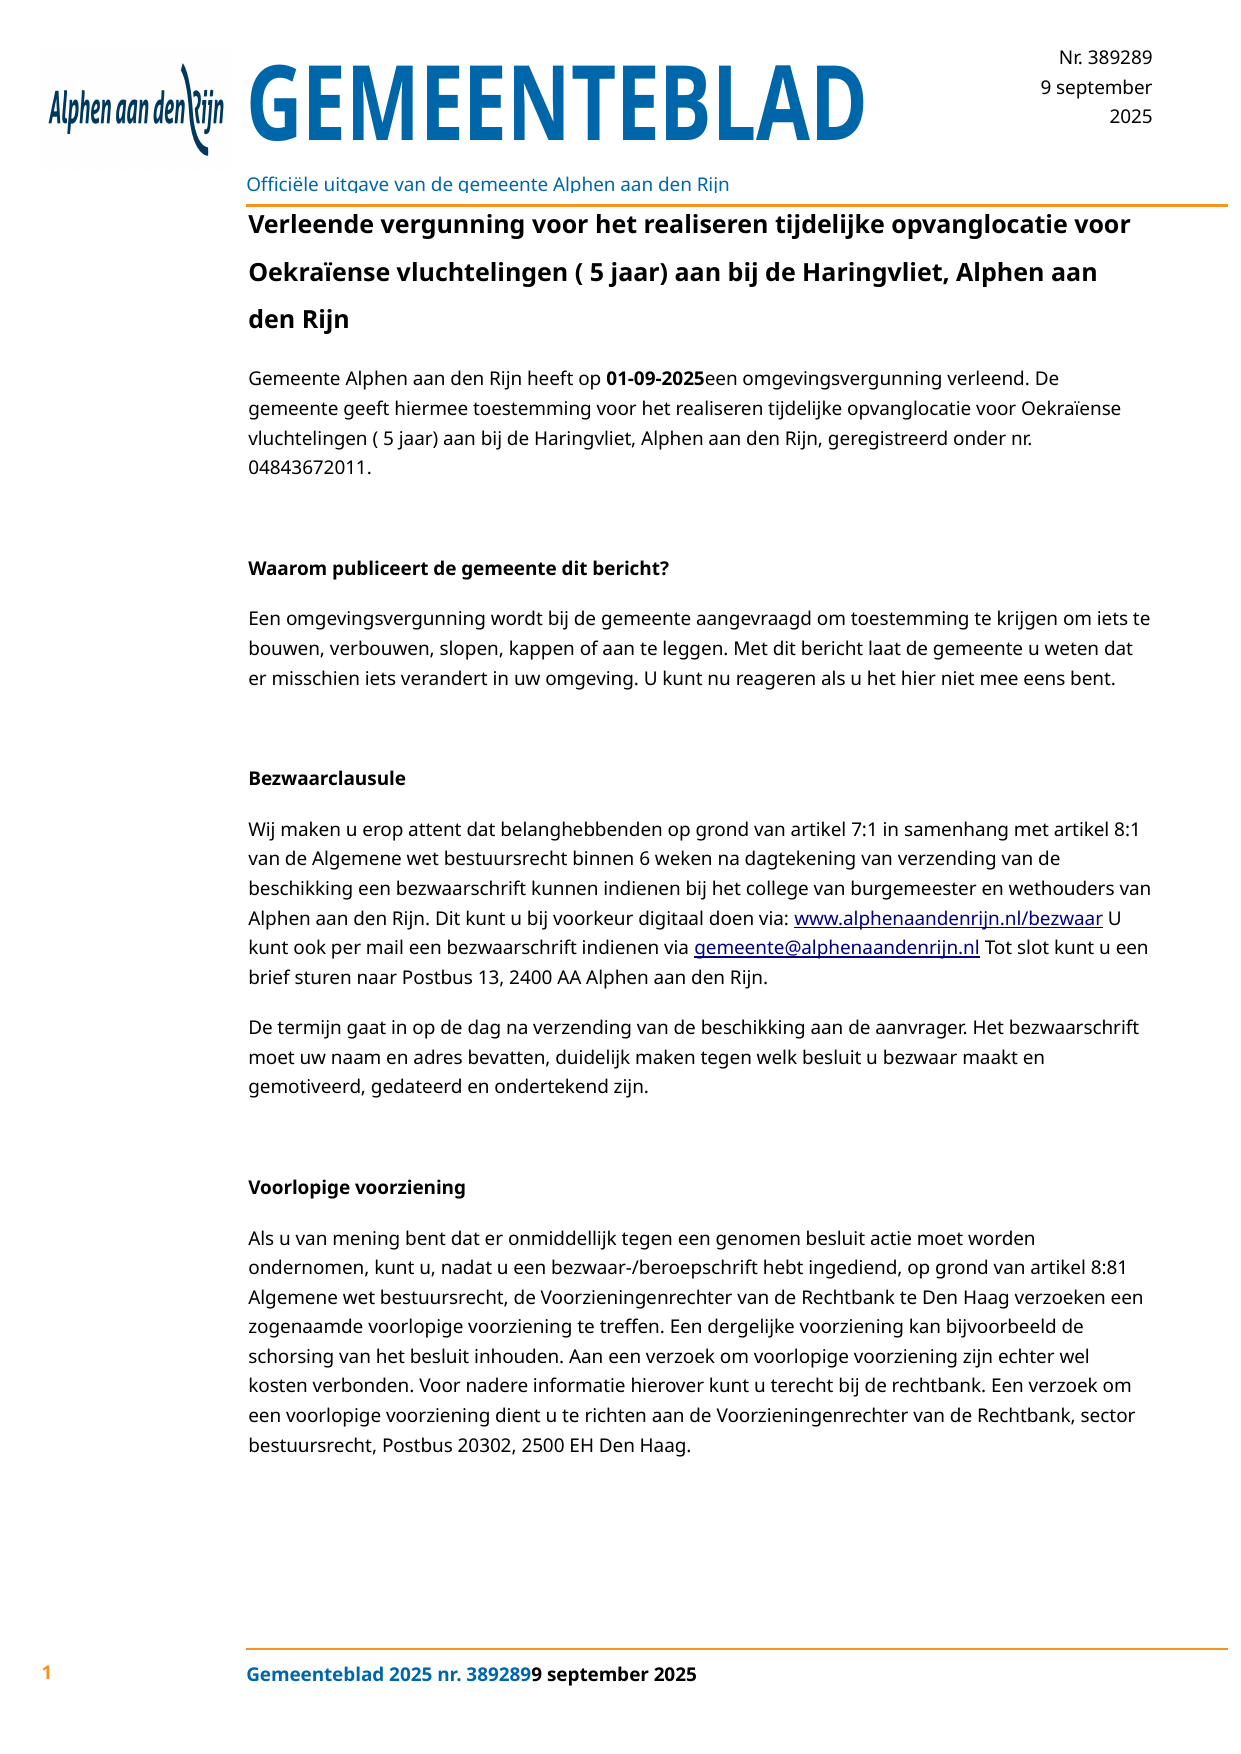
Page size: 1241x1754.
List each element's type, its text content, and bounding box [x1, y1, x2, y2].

text Voorlopige voorziening [248, 1174, 1152, 1200]
text Verleende vergunning voor het realiseren tijdelijke opvanglocatie voor Oekraïense vluchtelingen ( 5 jaar) aan bij de Haringvliet, Alphen aan den Rijn [248, 207, 1152, 336]
text Gemeente Alphen aan den Rijn heeft op 01-09-2025een omgevingsvergunning verleend. De gemeente geeft hiermee toestemming voor het realiseren tijdelijke opvanglocatie voor Oekraïense vluchtelingen ( 5 jaar) aan bij de Haringvliet, Alphen aan den Rijn, geregistreerd onder nr. 04843672011. [248, 366, 1152, 480]
text Waarom publiceert de gemeente dit bericht? [248, 555, 1152, 581]
text Bezwaarclausule [248, 766, 1152, 791]
text Als u van mening bent dat er onmiddellijk tegen een genomen besluit actie moet worden ondernomen, kunt u, nadat u een bezwaar-/beroepschrift hebt ingediend, op grond van artikel 8:81 Algemene wet bestuursrecht, de Voorzieningenrechter van de Rechtbank te Den Haag verzoeken een zogenaamde voorlopige voorziening te treffen. Een dergelijke voorziening kan bijvoorbeeld de schorsing van het besluit inhouden. Aan een verzoek om voorlopige voorziening zijn echter wel kosten verbonden. Voor nadere informatie hierover kunt u terecht bij de rechtbank. Een verzoek om een voorlopige voorziening dient u te richten aan de Voorzieningenrechter van de Rechtbank, sector bestuursrecht, Postbus 20302, 2500 EH Den Haag. [248, 1225, 1152, 1457]
text De termijn gaat in op de dag na verzending van de beschikking aan de aanvrager. Het bezwaarschrift moet uw naam en adres bevatten, duidelijk maken tegen welk besluit u bezwaar maakt en gemotiveerd, gedateerd en ondertekend zijn. [248, 1014, 1152, 1099]
picture [41, 47, 231, 172]
text Wij maken u erop attent dat belanghebbenden op grond van artikel 7:1 in samenhang met artikel 8:1 van de Algemene wet bestuursrecht binnen 6 weken na dagtekening van verzending van de beschikking een bezwaarschrift kunnen indienen bij het college van burgemeester en wethouders van Alphen aan den Rijn. Dit kunt u bij voorkeur digitaal doen via: www.alphenaandenrijn.nl/bezwaar U kunt ook per mail een bezwaarschrift indienen via gemeente@alphenaandenrijn.nl Tot slot kunt u een brief sturen naar Postbus 13, 2400 AA Alphen aan den Rijn. [248, 816, 1152, 989]
text Een omgevingsvergunning wordt bij de gemeente aangevraagd om toestemming te krijgen om iets te bouwen, verbouwen, slopen, kappen of aan te leggen. Met dit bericht laat de gemeente u weten dat er misschien iets verandert in uw omgeving. U kunt nu reageren als u het hier niet mee eens bent. [248, 606, 1152, 690]
